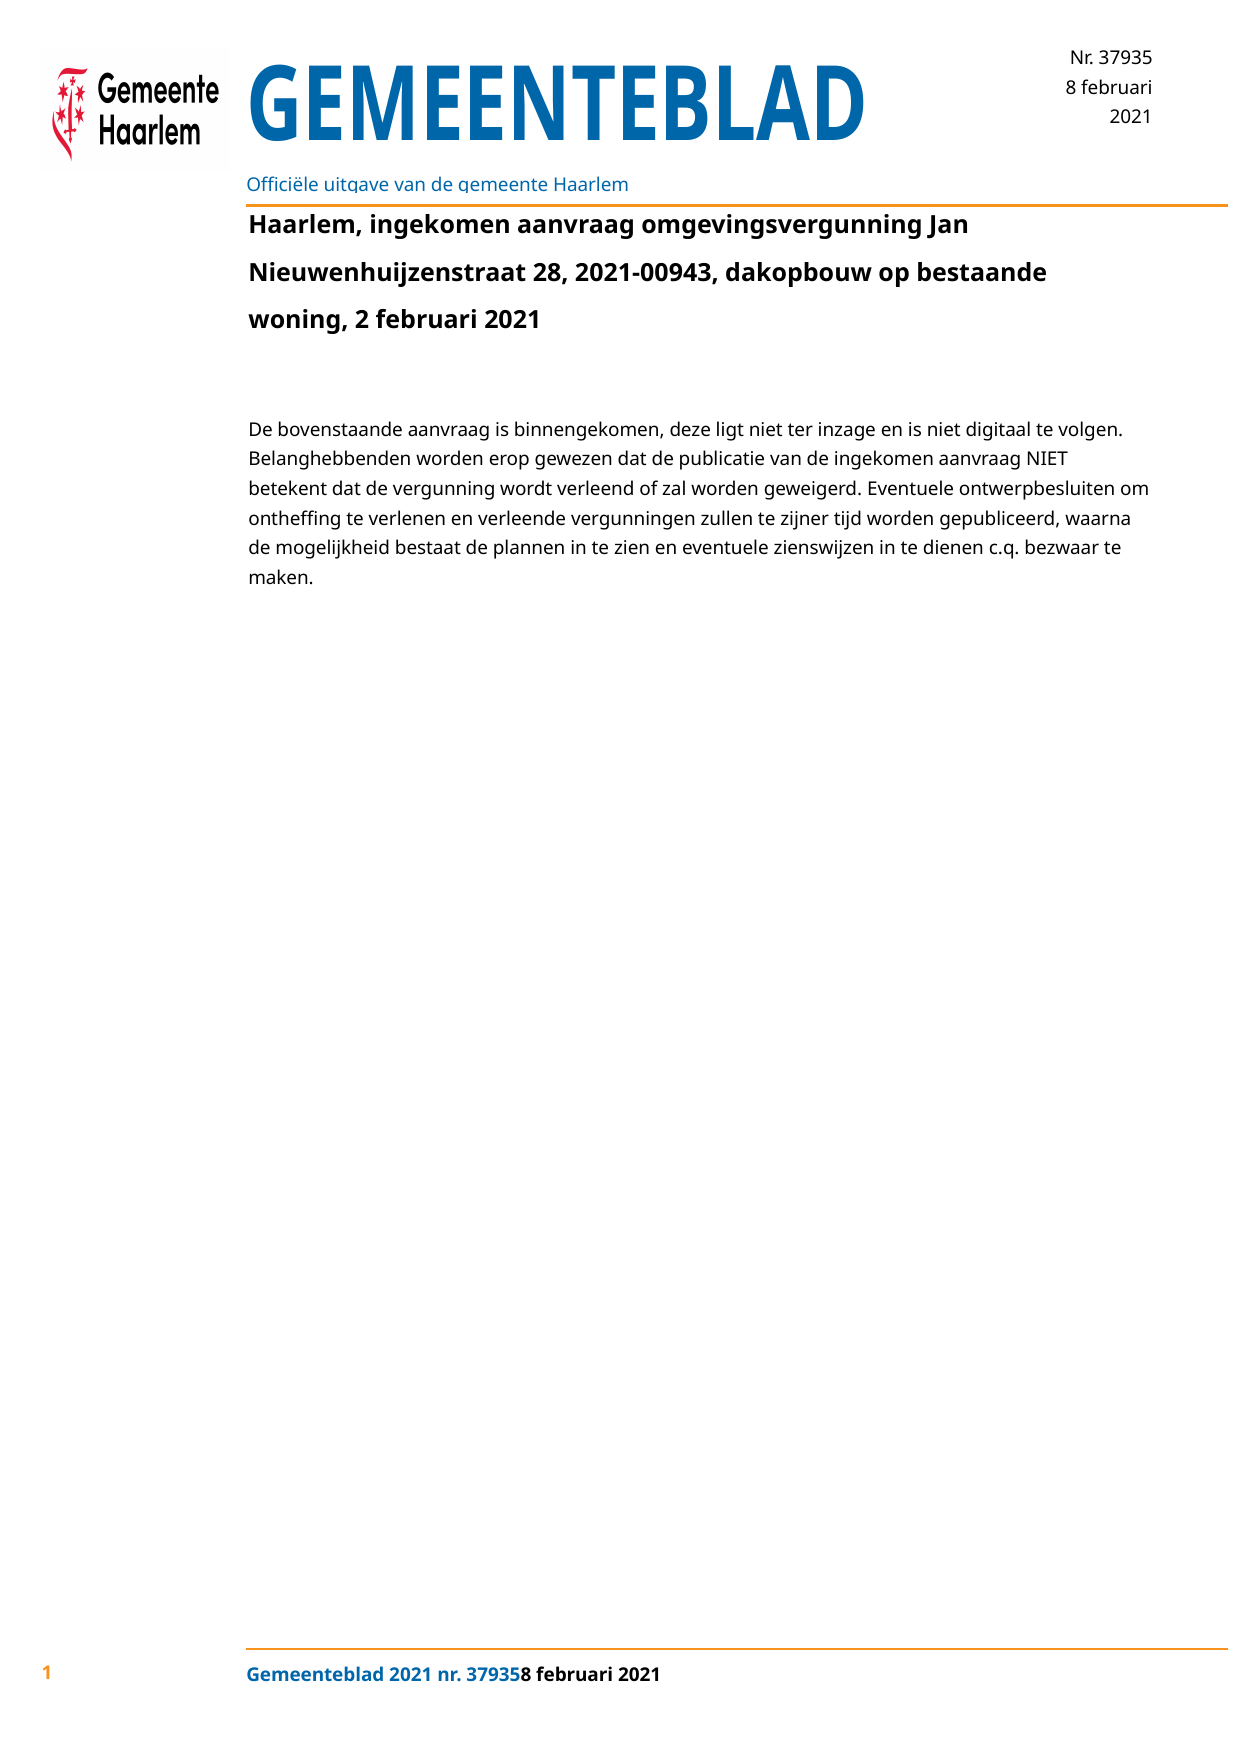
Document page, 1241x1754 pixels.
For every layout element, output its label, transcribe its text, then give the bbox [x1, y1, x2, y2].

picture [41, 47, 231, 172]
text De bovenstaande aanvraag is binnengekomen, deze ligt niet ter inzage en is niet digitaal te volgen. Belanghebbenden worden erop gewezen dat de publicatie van de ingekomen aanvraag NIET betekent dat de vergunning wordt verleend of zal worden geweigerd. Eventuele ontwerpbesluiten om ontheffing te verlenen en verleende vergunningen zullen te zijner tijd worden gepubliceerd, waarna de mogelijkheid bestaat de plannen in te zien en eventuele zienswijzen in te dienen c.q. bezwaar te maken. [248, 416, 1152, 589]
text Haarlem, ingekomen aanvraag omgevingsvergunning Jan Nieuwenhuijzenstraat 28, 2021-00943, dakopbouw op bestaande woning, 2 februari 2021 [248, 207, 1152, 336]
